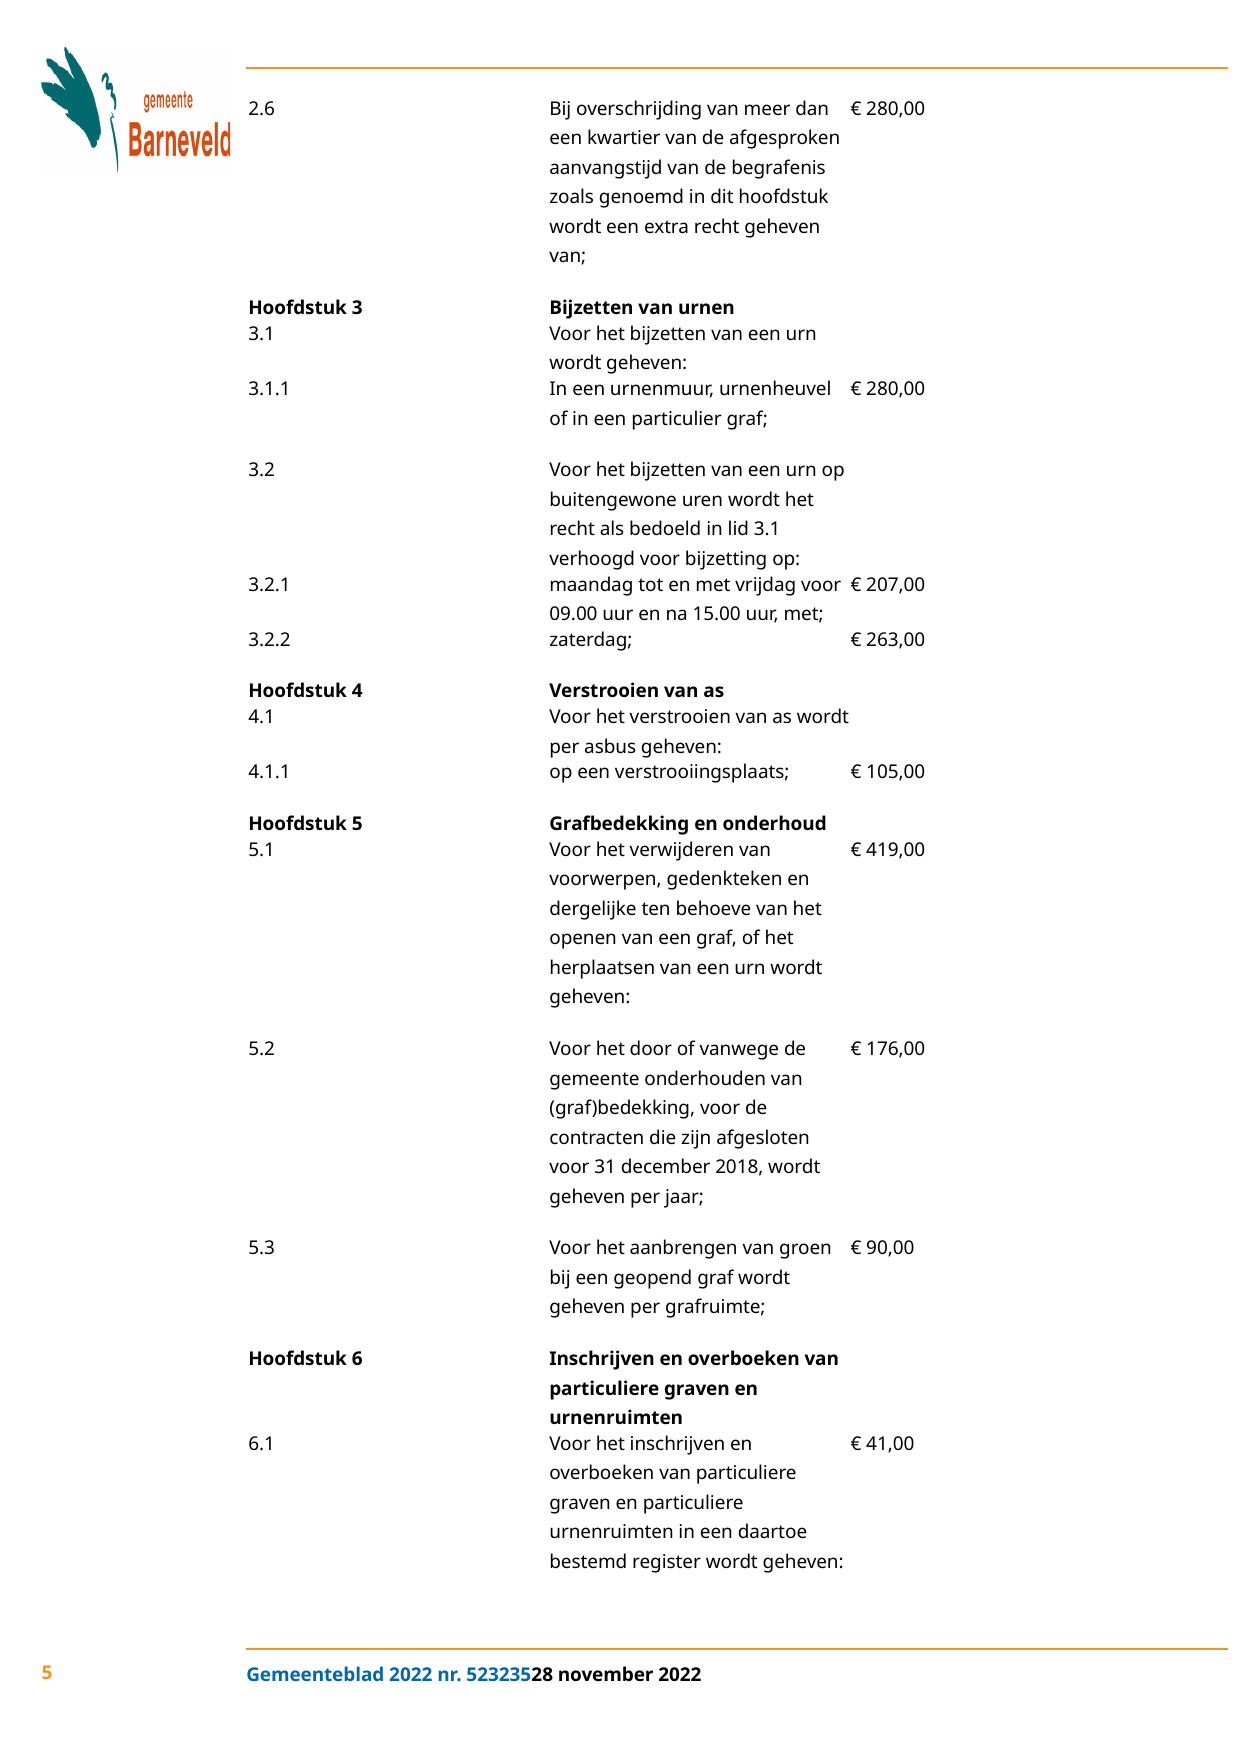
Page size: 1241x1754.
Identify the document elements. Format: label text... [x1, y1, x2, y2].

table_cell [549, 784, 850, 810]
table_cell € 90,00 [850, 1235, 1152, 1319]
table_cell [850, 320, 1152, 375]
table_cell [248, 431, 549, 456]
table_cell € 207,00 [850, 571, 1152, 626]
table_cell [850, 810, 1152, 836]
table_cell Hoofdstuk 4 [248, 678, 549, 703]
table_cell € 280,00 [850, 375, 1152, 431]
table_cell [248, 1009, 549, 1035]
table_cell Voor het verwijderen van voorwerpen, gedenkteken en dergelijke ten behoeve van het openen van een graf, of het herplaatsen van een urn wordt geheven: [549, 836, 850, 1009]
table_cell [549, 431, 850, 456]
table_cell Voor het inschrijven en overboeken van particuliere graven en particuliere urnenruimten in een daartoe bestemd register wordt geheven: [549, 1430, 850, 1574]
table_cell 3.2 [248, 456, 549, 571]
table_cell 3.2.2 [248, 626, 549, 652]
table_cell [850, 1319, 1152, 1345]
table_cell 3.1.1 [248, 375, 549, 431]
table_cell Voor het door of vanwege de gemeente onderhouden van (graf)bedekking, voor de contracten die zijn afgesloten voor 31 december 2018, wordt geheven per jaar; [549, 1035, 850, 1209]
table_cell € 419,00 [850, 836, 1152, 1009]
table_cell € 263,00 [850, 626, 1152, 652]
table_cell [850, 1009, 1152, 1035]
table_cell 5.1 [248, 836, 549, 1009]
table_cell [248, 652, 549, 677]
table_cell 5.3 [248, 1235, 549, 1319]
table_cell [248, 1209, 549, 1234]
table_cell € 41,00 [850, 1430, 1152, 1574]
table_cell 4.1.1 [248, 759, 549, 784]
table_cell [850, 1345, 1152, 1430]
table_cell 4.1 [248, 703, 549, 758]
table_cell [549, 1574, 850, 1600]
table_cell [850, 294, 1152, 320]
table_cell In een urnenmuur, urnenheuvel of in een particulier graf; [549, 375, 850, 431]
table_cell [549, 1209, 850, 1234]
table_cell [248, 269, 549, 294]
table_cell [248, 1319, 549, 1345]
table_cell Grafbedekking en onderhoud [549, 810, 850, 836]
table_cell [549, 1009, 850, 1035]
table_cell [850, 678, 1152, 703]
table_cell [248, 1574, 549, 1600]
table_cell maandag tot en met vrijdag voor 09.00 uur en na 15.00 uur, met; [549, 571, 850, 626]
table_cell [850, 784, 1152, 810]
table_cell € 280,00 [850, 95, 1152, 268]
table_cell Voor het aanbrengen van groen bij een geopend graf wordt geheven per grafruimte; [549, 1235, 850, 1319]
table_cell [850, 269, 1152, 294]
table_cell Hoofdstuk 5 [248, 810, 549, 836]
table_cell € 176,00 [850, 1035, 1152, 1209]
table_cell [850, 1574, 1152, 1600]
table_cell [850, 431, 1152, 456]
table_cell Hoofdstuk 6 [248, 1345, 549, 1430]
table_cell Inschrijven en overboeken van particuliere graven en urnenruimten [549, 1345, 850, 1430]
table_cell Verstrooien van as [549, 678, 850, 703]
table_cell Bij overschrijding van meer dan een kwartier van de afgesproken aanvangstijd van de begrafenis zoals genoemd in dit hoofdstuk wordt een extra recht geheven van; [549, 95, 850, 268]
table_cell Hoofdstuk 3 [248, 294, 549, 320]
table_cell [850, 652, 1152, 677]
table_cell Bijzetten van urnen [549, 294, 850, 320]
table_cell op een verstrooiingsplaats; [549, 759, 850, 784]
table_cell 5.2 [248, 1035, 549, 1209]
table_cell 2.6 [248, 95, 549, 268]
table_cell [850, 703, 1152, 758]
table_cell Voor het bijzetten van een urn wordt geheven: [549, 320, 850, 375]
table_cell Voor het bijzetten van een urn op buitengewone uren wordt het recht als bedoeld in lid 3.1 verhoogd voor bijzetting op: [549, 456, 850, 571]
picture [41, 47, 231, 172]
table_cell 6.1 [248, 1430, 549, 1574]
table_cell [549, 652, 850, 677]
table_cell 3.1 [248, 320, 549, 375]
table_cell [248, 784, 549, 810]
table_cell € 105,00 [850, 759, 1152, 784]
table_cell [850, 1209, 1152, 1234]
table_cell zaterdag; [549, 626, 850, 652]
table_cell [549, 1319, 850, 1345]
table_cell [850, 456, 1152, 571]
table_cell 3.2.1 [248, 571, 549, 626]
table_cell [549, 269, 850, 294]
table_cell Voor het verstrooien van as wordt per asbus geheven: [549, 703, 850, 758]
